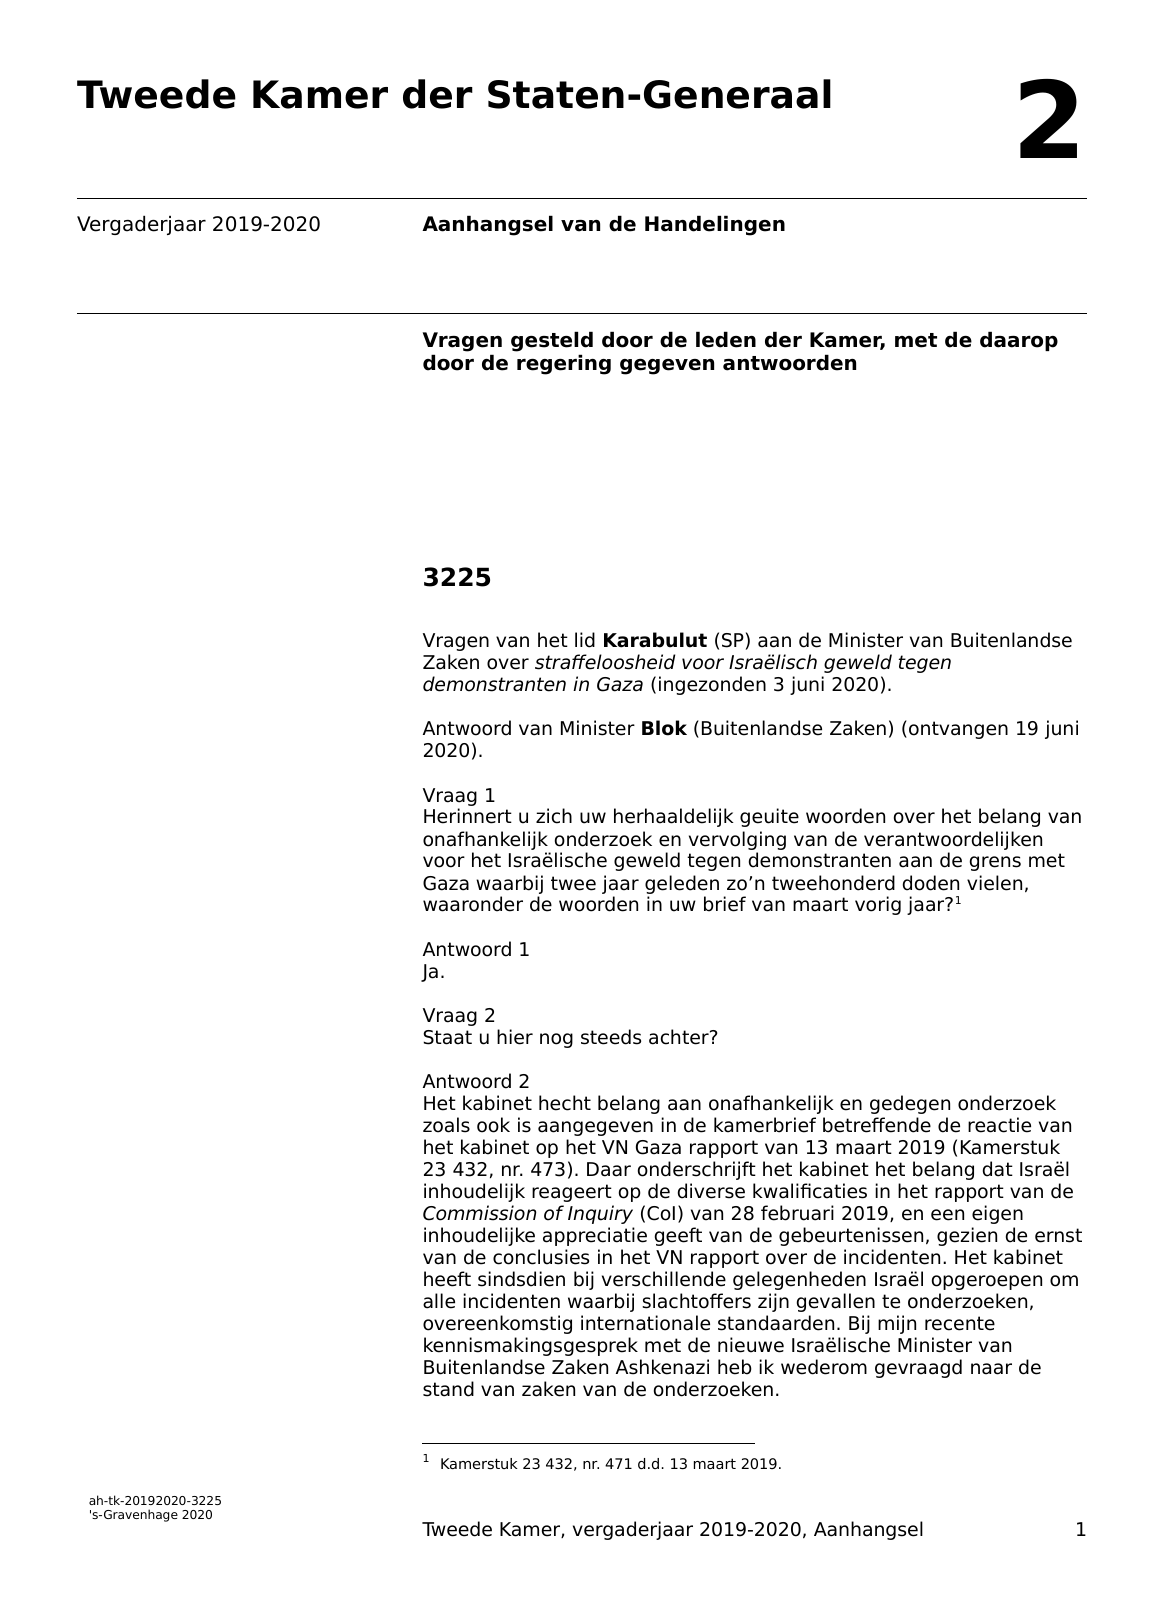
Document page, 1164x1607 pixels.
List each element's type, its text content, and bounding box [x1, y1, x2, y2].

table_header Tweede Kamer der Staten-Generaal [77, 59, 886, 198]
text Ja. [422, 961, 1087, 982]
text Het kabinet hecht belang aan onafhankelijk en gedegen onderzoek zoals ook is aangegeven in de kamerbrief betreffende de reactie van het kabinet op het VN Gaza rapport van 13 maart 2019 (Kamerstuk 23 432, nr. 473). Daar onderschrijft het kabinet het belang dat Israël inhoudelijk reageert op de diverse kwalificaties in het rapport van de Commission of Inquiry (CoI) van 28 februari 2019, en een eigen inhoudelijke appreciatie geeft van de gebeurtenissen, gezien de ernst van de conclusies in het VN rapport over de incidenten. Het kabinet heeft sindsdien bij verschillende gelegenheden Israël opgeroepen om alle incidenten waarbij slachtoffers zijn gevallen te onderzoeken, overeenkomstig internationale standaarden. Bij mijn recente kennismakingsgesprek met de nieuwe Israëlische Minister van Buitenlandse Zaken Ashkenazi heb ik wederom gevraagd naar de stand van zaken van de onderzoeken. [422, 1093, 1087, 1401]
text Antwoord 1 [422, 938, 1087, 961]
text 's-Gravenhage 2020 [88, 1508, 323, 1522]
text Vragen van het lid Karabulut (SP) aan de Minister van Buitenlandse Zaken over straffeloosheid voor Israëlisch geweld tegen demonstranten in Gaza (ingezonden 3 juni 2020). [422, 630, 1087, 696]
text Herinnert u zich uw herhaaldelijk geuite woorden over het belang van onafhankelijk onderzoek en vervolging van de verantwoordelijken voor het Israëlische geweld tegen demonstranten aan de grens met Gaza waarbij twee jaar geleden zo’n tweehonderd doden vielen, waaronder de woorden in uw brief van maart vorig jaar? [422, 806, 1087, 916]
table_cell Vergaderjaar 2019-2020 [77, 199, 422, 313]
text 3225 [422, 563, 1087, 592]
table_cell Vragen gesteld door de leden der Kamer, met de daarop door de regering gegeven antwoorden [422, 314, 1087, 375]
table_header 2 [886, 59, 1087, 198]
text Antwoord 2 [422, 1071, 1087, 1093]
text Vraag 1 [422, 784, 1087, 806]
text Staat u hier nog steeds achter? [422, 1027, 1087, 1049]
table_cell Aanhangsel van de Handelingen [422, 199, 1087, 313]
table_cell [77, 314, 422, 375]
text Vraag 2 [422, 1005, 1087, 1027]
text Kamerstuk 23 432, nr. 471 d.d. 13 maart 2019. [422, 1452, 1087, 1474]
text ah-tk-20192020-3225 [88, 1494, 323, 1508]
text Antwoord van Minister Blok (Buitenlandse Zaken) (ontvangen 19 juni 2020). [422, 718, 1087, 762]
